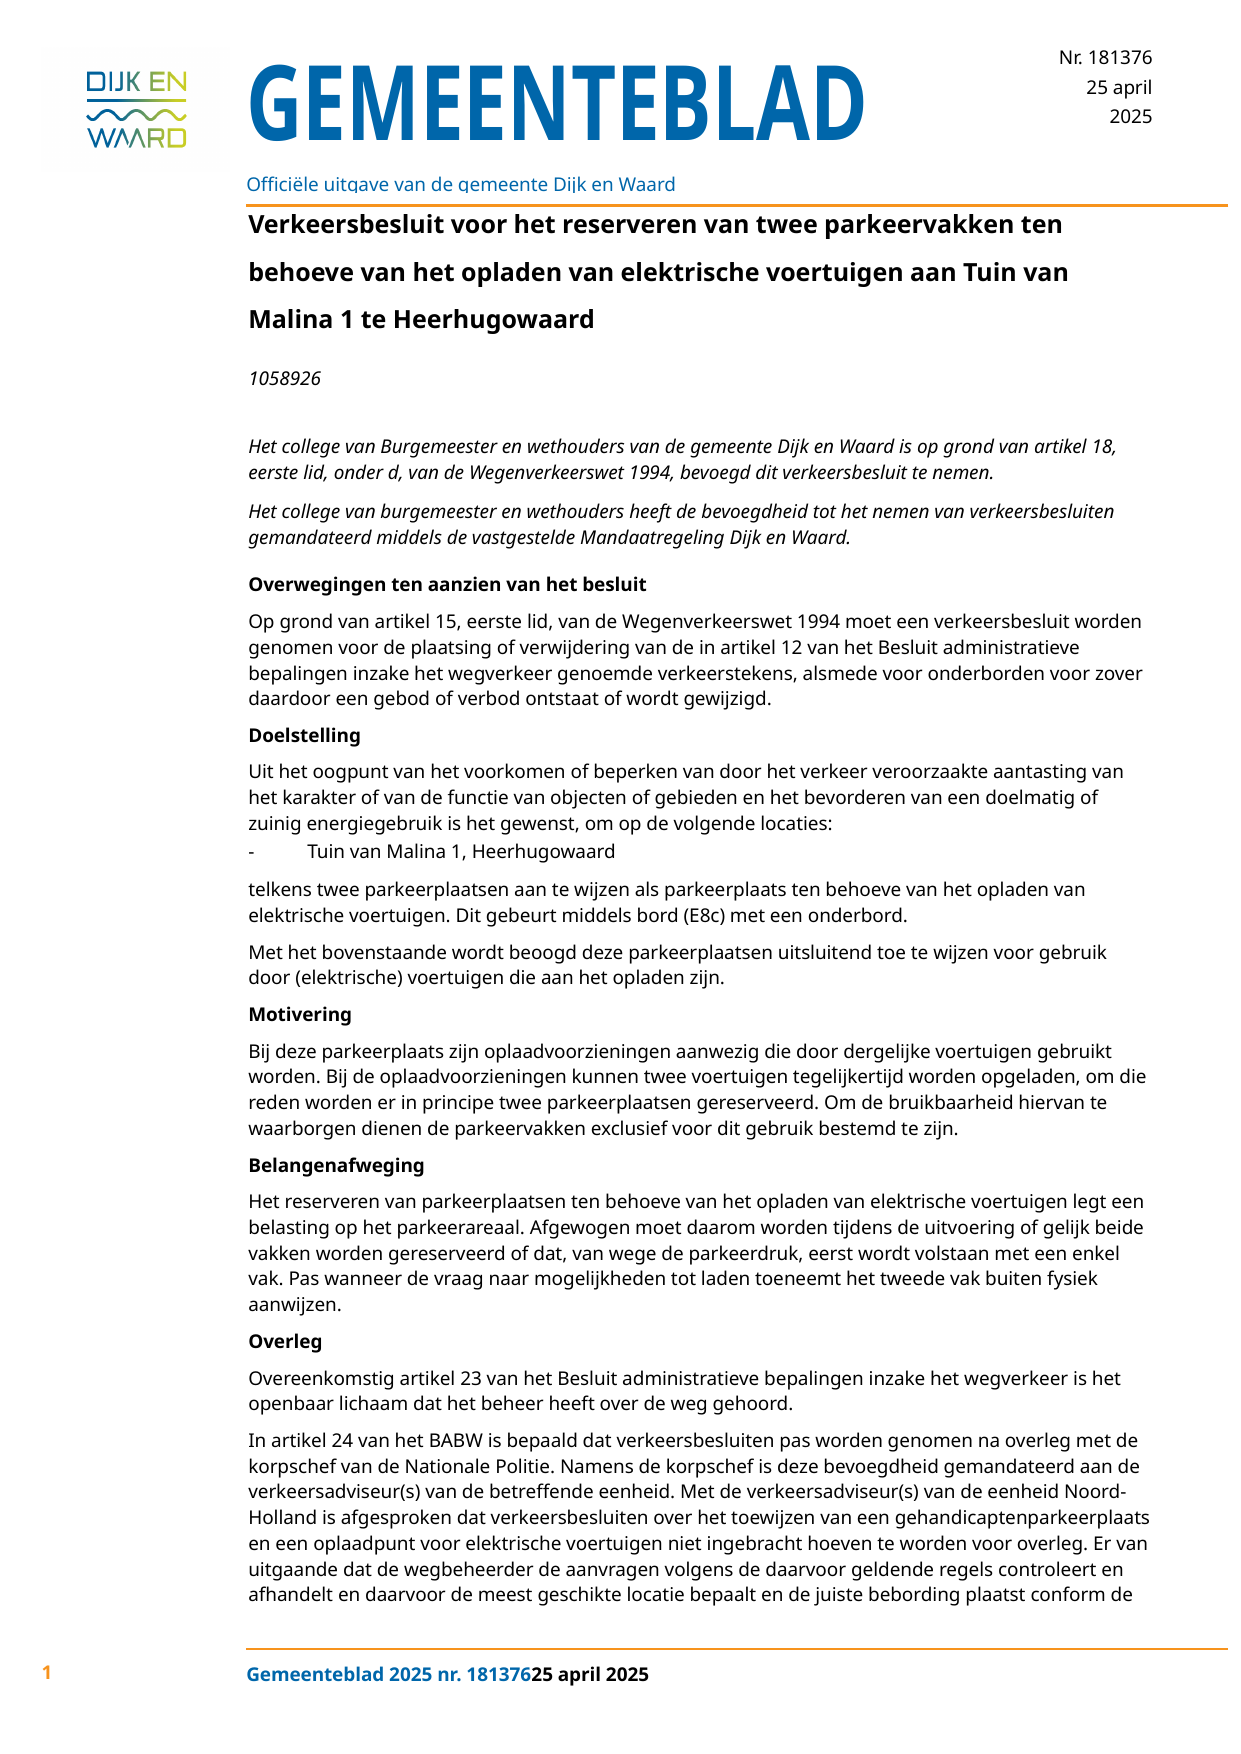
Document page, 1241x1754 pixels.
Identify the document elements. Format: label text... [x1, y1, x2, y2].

text 1058926 [248, 366, 1152, 391]
text Uit het oogpunt van het voorkomen of beperken van door het verkeer veroorzaakte aantasting van het karakter of van de functie van objecten of gebieden en het bevorderen van een doelmatig of zuinig energiegebruik is het gewenst, om op de volgende locaties: [248, 759, 1152, 836]
text Overeenkomstig artikel 23 van het Besluit administratieve bepalingen inzake het wegverkeer is het openbaar lichaam dat het beheer heeft over de weg gehoord. [248, 1365, 1152, 1416]
text telkens twee parkeerplaatsen aan te wijzen als parkeerplaats ten behoeve van het opladen van elektrische voertuigen. Dit gebeurt middels bord (E8c) met een onderbord. [248, 876, 1152, 928]
text Motivering [248, 1001, 1152, 1027]
text Doelstelling [248, 722, 1152, 748]
text Bij deze parkeerplaats zijn oplaadvoorzieningen aanwezig die door dergelijke voertuigen gebruikt worden. Bij de oplaadvoorzieningen kunnen twee voertuigen tegelijkertijd worden opgeladen, om die reden worden er in principe twee parkeerplaatsen gereserveerd. Om de bruikbaarheid hiervan te waarborgen dienen de parkeervakken exclusief voor dit gebruik bestemd te zijn. [248, 1038, 1152, 1141]
text Het college van burgemeester en wethouders heeft de bevoegdheid tot het nemen van verkeersbesluiten gemandateerd middels de vastgestelde Mandaatregeling Dijk en Waard. [248, 498, 1152, 550]
text Met het bovenstaande wordt beoogd deze parkeerplaatsen uitsluitend toe te wijzen voor gebruik door (elektrische) voertuigen die aan het opladen zijn. [248, 939, 1152, 990]
text Op grond van artikel 15, eerste lid, van de Wegenverkeerswet 1994 moet een verkeersbesluit worden genomen voor de plaatsing of verwijdering van de in artikel 12 van het Besluit administratieve bepalingen inzake het wegverkeer genoemde verkeerstekens, alsmede voor onderborden voor zover daardoor een gebod of verbod ontstaat of wordt gewijzigd. [248, 608, 1152, 711]
text Verkeersbesluit voor het reserveren van twee parkeervakken ten behoeve van het opladen van elektrische voertuigen aan Tuin van Malina 1 te Heerhugowaard [248, 207, 1152, 336]
text Overleg [248, 1328, 1152, 1354]
text Het reserveren van parkeerplaatsen ten behoeve van het opladen van elektrische voertuigen legt een belasting op het parkeerareaal. Afgewogen moet daarom worden tijdens de uitvoering of gelijk beide vakken worden gereserveerd of dat, van wege de parkeerdruk, eerst wordt volstaan met een enkel vak. Pas wanneer de vraag naar mogelijkheden tot laden toeneemt het tweede vak buiten fysiek aanwijzen. [248, 1188, 1152, 1317]
text Overwegingen ten aanzien van het besluit [248, 572, 1152, 597]
text In artikel 24 van het BABW is bepaald dat verkeersbesluiten pas worden genomen na overleg met de korpschef van de Nationale Politie. Namens de korpschef is deze bevoegdheid gemandateerd aan de verkeersadviseur(s) van de betreffende eenheid. Met de verkeersadviseur(s) van de eenheid Noord-Holland is afgesproken dat verkeersbesluiten over het toewijzen van een gehandicaptenparkeerplaats en een oplaadpunt voor elektrische voertuigen niet ingebracht hoeven te worden voor overleg. Er van uitgaande dat de wegbeheerder de aanvragen volgens de daarvoor geldende regels controleert en afhandelt en daarvoor de meest geschikte locatie bepaalt en de juiste bebording plaatst conform de [248, 1427, 1152, 1607]
text Belangenafweging [248, 1152, 1152, 1177]
picture [41, 47, 231, 172]
list Tuin van Malina 1, Heerhugowaard [248, 838, 1152, 864]
text Het college van Burgemeester en wethouders van de gemeente Dijk en Waard is op grond van artikel 18, eerste lid, onder d, van de Wegenverkeerswet 1994, bevoegd dit verkeersbesluit te nemen. [248, 433, 1152, 485]
